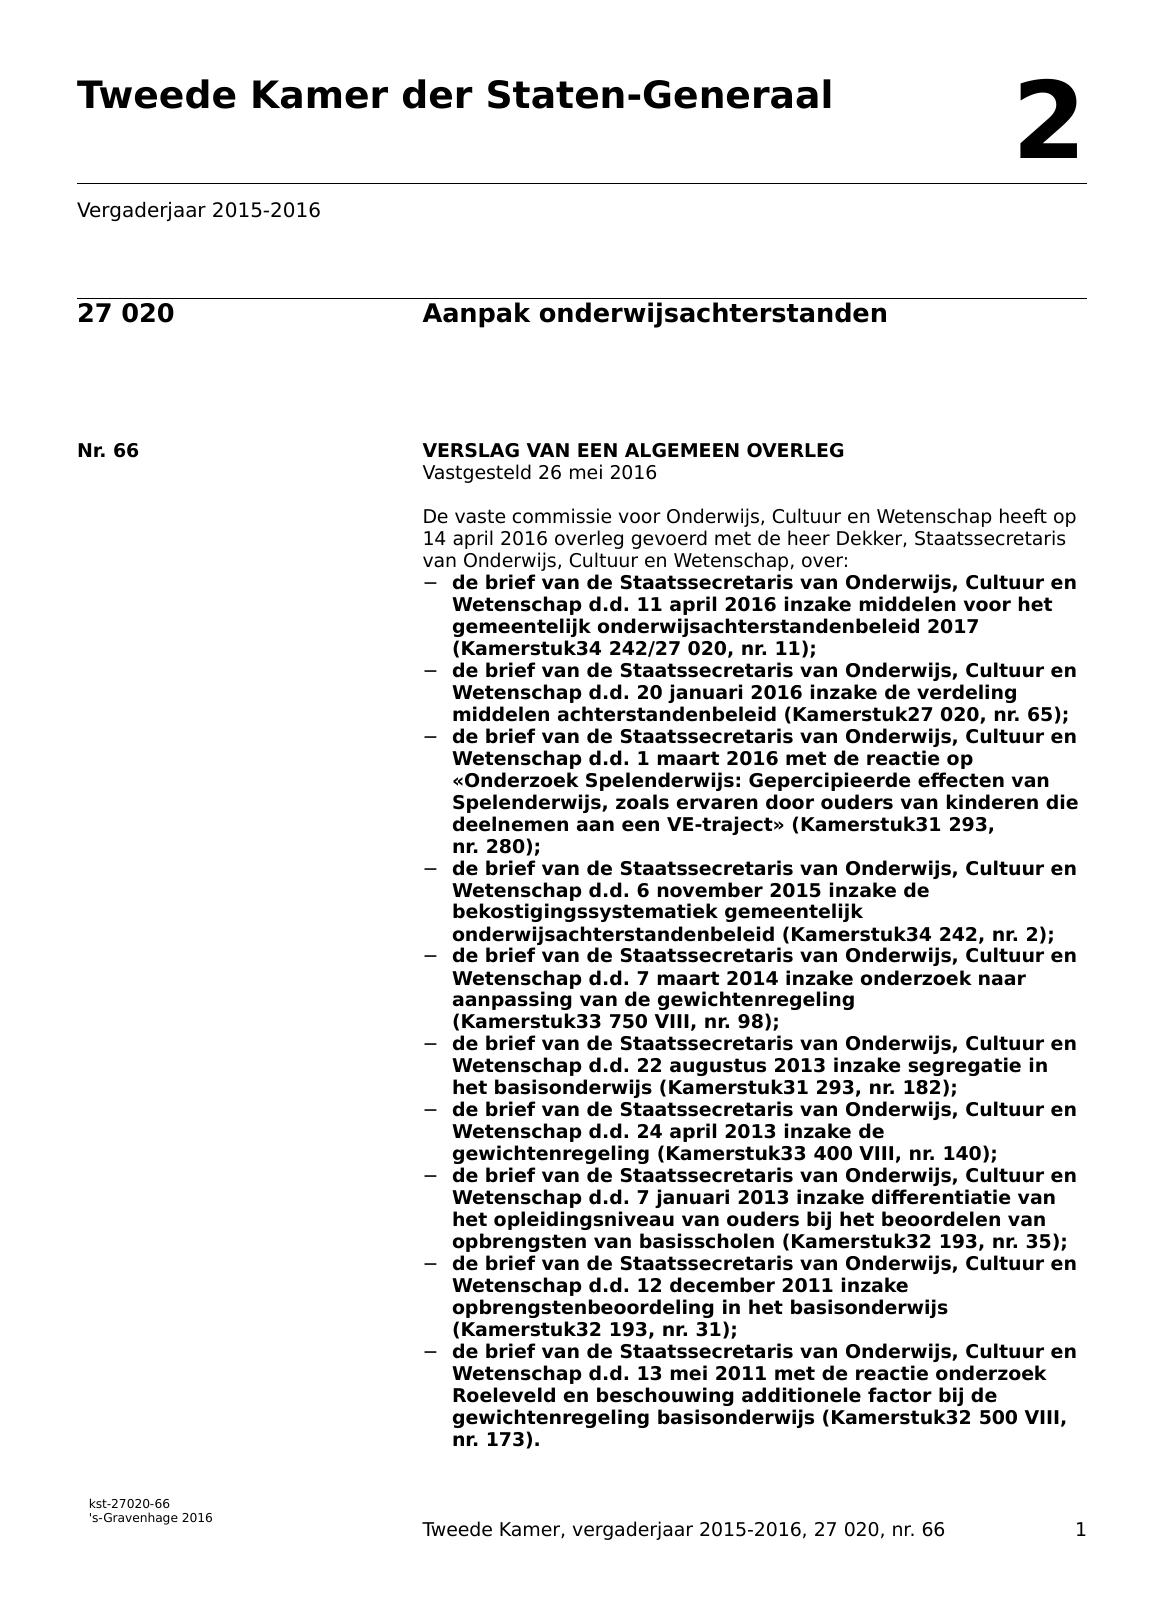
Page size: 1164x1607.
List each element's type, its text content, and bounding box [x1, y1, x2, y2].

table_header Tweede Kamer der Staten-Generaal [77, 59, 886, 183]
text − de brief van de Staatssecretaris van Onderwijs, Cultuur en Wetenschap d.d. 22 augustus 2013 inzake segregatie in het basisonderwijs (Kamerstuk31 293, nr. 182); [422, 1033, 1087, 1099]
text − de brief van de Staatssecretaris van Onderwijs, Cultuur en Wetenschap d.d. 6 november 2015 inzake de bekostigingssystematiek gemeentelijk onderwijsachterstandenbeleid (Kamerstuk34 242, nr. 2); [422, 857, 1087, 945]
text − de brief van de Staatssecretaris van Onderwijs, Cultuur en Wetenschap d.d. 11 april 2016 inzake middelen voor het gemeentelijk onderwijsachterstandenbeleid 2017 (Kamerstuk34 242/27 020, nr. 11); [422, 572, 1087, 660]
text − de brief van de Staatssecretaris van Onderwijs, Cultuur en Wetenschap d.d. 7 maart 2014 inzake onderzoek naar aanpassing van de gewichtenregeling (Kamerstuk33 750 VIII, nr. 98); [422, 945, 1087, 1033]
text kst-27020-66 [88, 1497, 323, 1511]
text − de brief van de Staatssecretaris van Onderwijs, Cultuur en Wetenschap d.d. 7 januari 2013 inzake differentiatie van het opleidingsniveau van ouders bij het beoordelen van opbrengsten van basisscholen (Kamerstuk32 193, nr. 35); [422, 1165, 1087, 1253]
text Vastgesteld 26 mei 2016 [422, 462, 1087, 484]
text − de brief van de Staatssecretaris van Onderwijs, Cultuur en Wetenschap d.d. 13 mei 2011 met de reactie onderzoek Roeleveld en beschouwing additionele factor bij de gewichtenregeling basisonderwijs (Kamerstuk32 500 VIII, nr. 173). [422, 1341, 1087, 1451]
table_cell Vergaderjaar 2015-2016 [77, 184, 1087, 298]
text − de brief van de Staatssecretaris van Onderwijs, Cultuur en Wetenschap d.d. 1 maart 2016 met de reactie op «Onderzoek Spelenderwijs: Gepercipieerde effecten van Spelenderwijs, zoals ervaren door ouders van kinderen die deelnemen aan een VE-traject» (Kamerstuk31 293, nr. 280); [422, 726, 1087, 857]
table_header 2 [886, 59, 1087, 183]
text − de brief van de Staatssecretaris van Onderwijs, Cultuur en Wetenschap d.d. 12 december 2011 inzake opbrengstenbeoordeling in het basisonderwijs (Kamerstuk32 193, nr. 31); [422, 1253, 1087, 1341]
text 's-Gravenhage 2016 [88, 1511, 323, 1525]
subtitle Nr. 66 VERSLAG VAN EEN ALGEMEEN OVERLEG [77, 440, 1087, 462]
text − de brief van de Staatssecretaris van Onderwijs, Cultuur en Wetenschap d.d. 20 januari 2016 inzake de verdeling middelen achterstandenbeleid (Kamerstuk27 020, nr. 65); [422, 660, 1087, 726]
subtitle 27 020 Aanpak onderwijsachterstanden [77, 299, 1087, 329]
text − de brief van de Staatssecretaris van Onderwijs, Cultuur en Wetenschap d.d. 24 april 2013 inzake de gewichtenregeling (Kamerstuk33 400 VIII, nr. 140); [422, 1099, 1087, 1165]
text De vaste commissie voor Onderwijs, Cultuur en Wetenschap heeft op 14 april 2016 overleg gevoerd met de heer Dekker, Staatssecretaris van Onderwijs, Cultuur en Wetenschap, over: [422, 506, 1087, 572]
